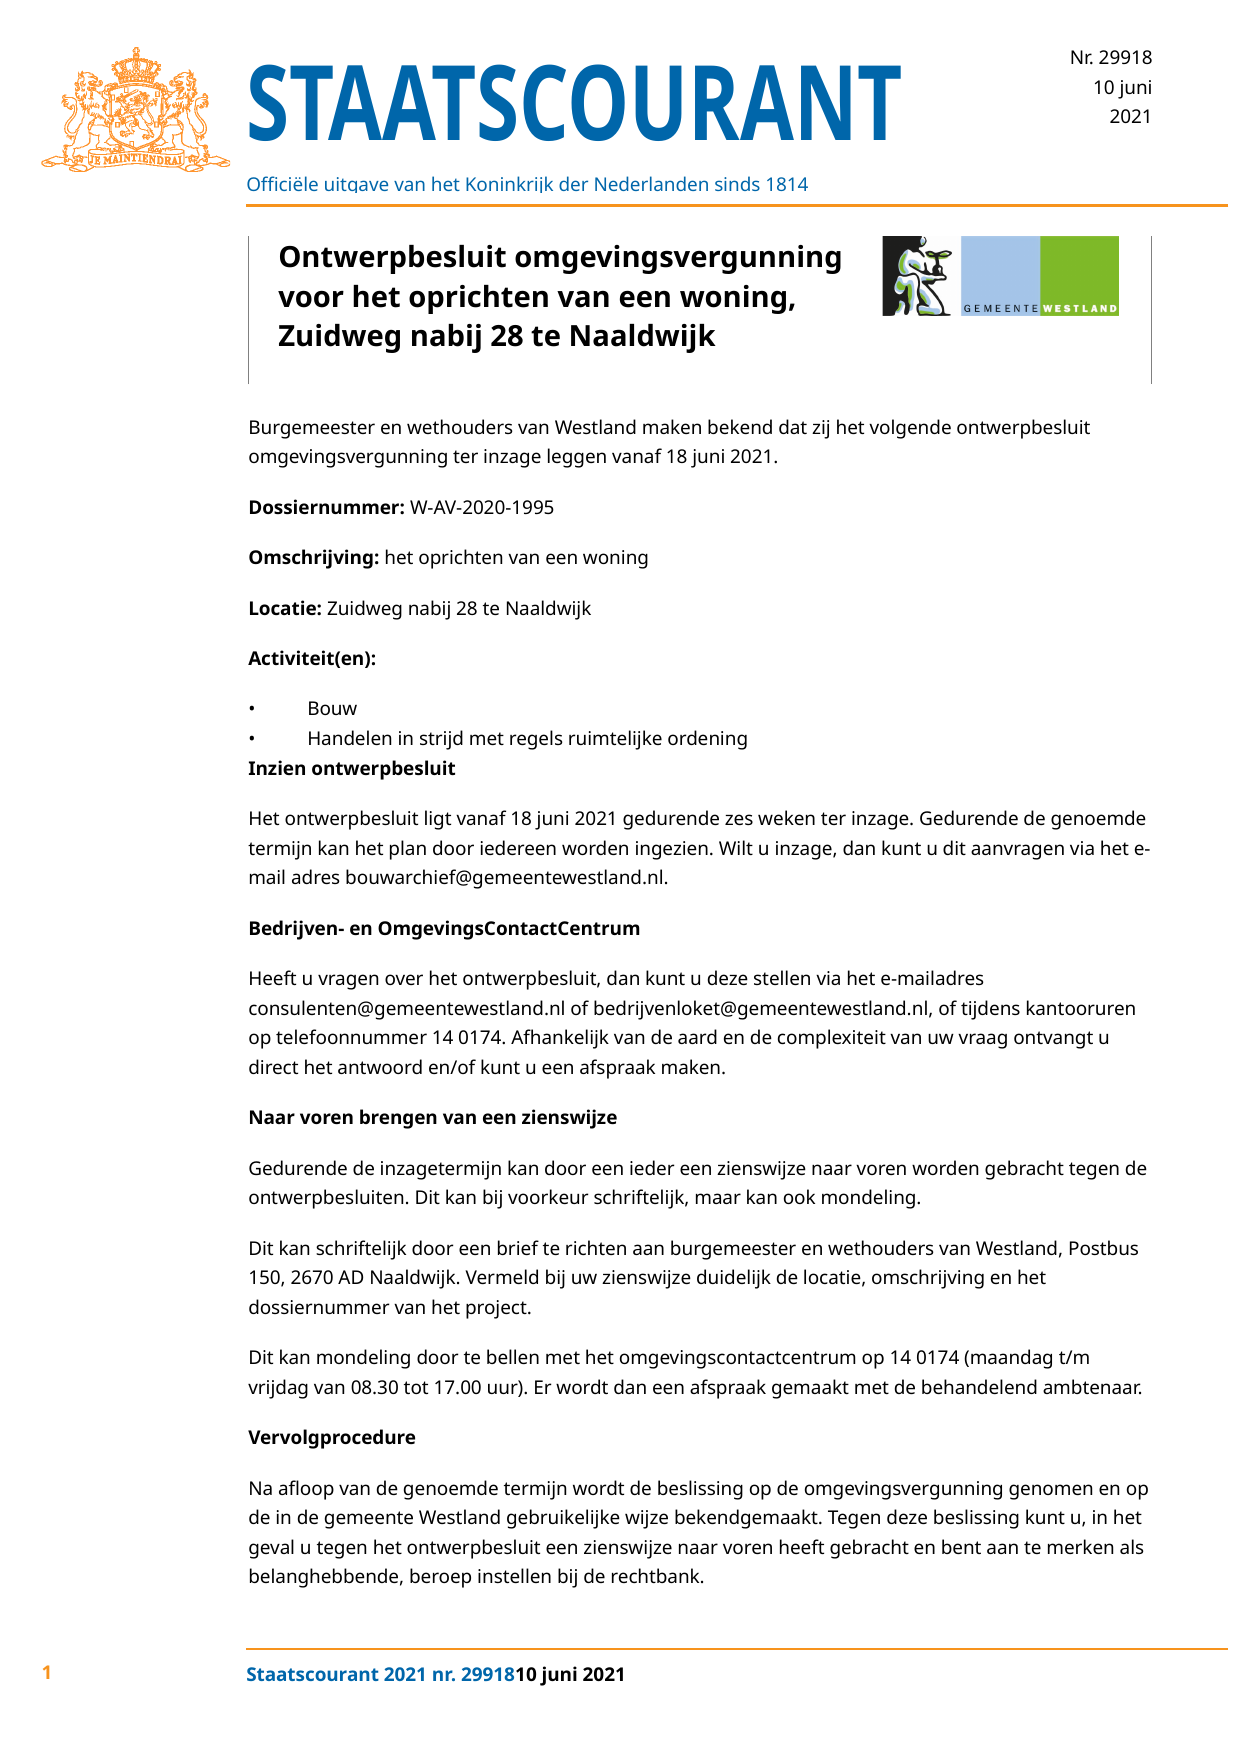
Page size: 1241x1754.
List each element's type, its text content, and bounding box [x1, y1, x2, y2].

text Locatie: Zuidweg nabij 28 te Naaldwijk [248, 595, 1152, 621]
table_header [850, 236, 1151, 384]
table_header Ontwerpbesluit omgevingsvergunning voor het oprichten van een woning, Zuidweg nabij 28 te Naaldwijk [249, 236, 850, 384]
text Bedrijven- en OmgevingsContactCentrum [248, 915, 1152, 941]
text Vervolgprocedure [248, 1424, 1152, 1450]
text Dossiernummer: W-AV-2020-1995 [248, 494, 1152, 520]
picture [41, 47, 231, 172]
text Heeft u vragen over het ontwerpbesluit, dan kunt u deze stellen via het e-mailadres consulenten@gemeentewestland.nl of bedrijvenloket@gemeentewestland.nl, of tijdens kantooruren op telefoonnummer 14 0174. Afhankelijk van de aard en de complexiteit van uw vraag ontvangt u direct het antwoord en/of kunt u een afspraak maken. [248, 965, 1152, 1080]
text Het ontwerpbesluit ligt vanaf 18 juni 2021 gedurende zes weken ter inzage. Gedurende de genoemde termijn kan het plan door iedereen worden ingezien. Wilt u inzage, dan kunt u dit aanvragen via het e-mail adres bouwarchief@gemeentewestland.nl. [248, 805, 1152, 890]
text Gedurende de inzagetermijn kan door een ieder een zienswijze naar voren worden gebracht tegen de ontwerpbesluiten. Dit kan bij voorkeur schriftelijk, maar kan ook mondeling. [248, 1155, 1152, 1210]
text Naar voren brengen van een zienswijze [248, 1104, 1152, 1130]
text Burgemeester en wethouders van Westland maken bekend dat zij het volgende ontwerpbesluit omgevingsvergunning ter inzage leggen vanaf 18 juni 2021. [248, 414, 1152, 469]
picture [882, 236, 1119, 316]
list Bouw [248, 696, 1152, 721]
text Inzien ontwerpbesluit [248, 755, 1152, 781]
list Handelen in strijd met regels ruimtelijke ordening [248, 725, 1152, 751]
text Dit kan schriftelijk door een brief te richten aan burgemeester en wethouders van Westland, Postbus 150, 2670 AD Naaldwijk. Vermeld bij uw zienswijze duidelijk de locatie, omschrijving en het dossiernummer van het project. [248, 1235, 1152, 1320]
text Dit kan mondeling door te bellen met het omgevingscontactcentrum op 14 0174 (maandag t/m vrijdag van 08.30 tot 17.00 uur). Er wordt dan een afspraak gemaakt met de behandelend ambtenaar. [248, 1344, 1152, 1400]
text Activiteit(en): [248, 645, 1152, 671]
text Omschrijving: het oprichten van een woning [248, 544, 1152, 570]
text Na afloop van de genoemde termijn wordt de beslissing op de omgevingsvergunning genomen en op de in de gemeente Westland gebruikelijke wijze bekendgemaakt. Tegen deze beslissing kunt u, in het geval u tegen het ontwerpbesluit een zienswijze naar voren heeft gebracht en bent aan te merken als belanghebbende, beroep instellen bij de rechtbank. [248, 1475, 1152, 1589]
